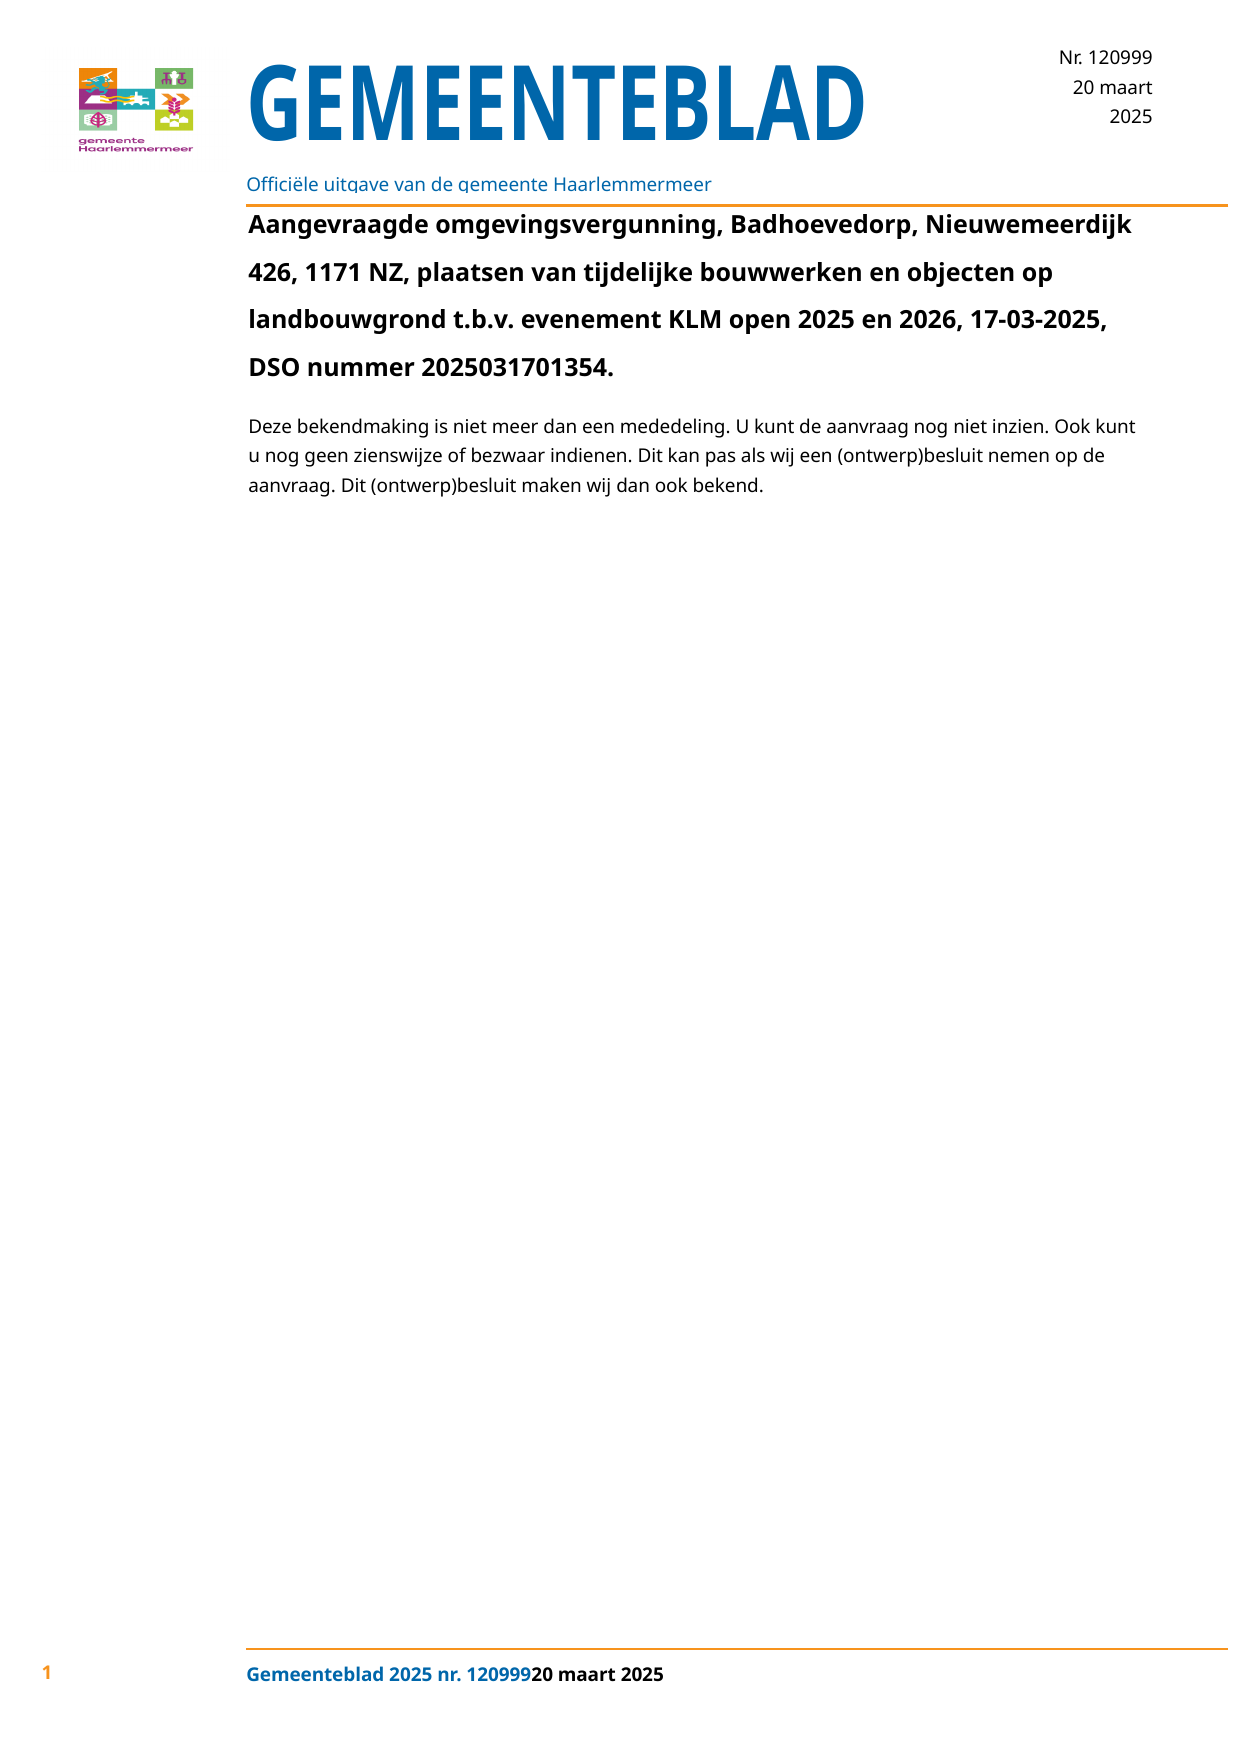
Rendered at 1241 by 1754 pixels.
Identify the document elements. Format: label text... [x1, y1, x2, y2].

picture [41, 47, 231, 172]
text Aangevraagde omgevingsvergunning, Badhoevedorp, Nieuwemeerdijk 426, 1171 NZ, plaatsen van tijdelijke bouwwerken en objecten op landbouwgrond t.b.v. evenement KLM open 2025 en 2026, 17-03-2025, DSO nummer 2025031701354. [248, 207, 1152, 384]
text Deze bekendmaking is niet meer dan een mededeling. U kunt de aanvraag nog niet inzien. Ook kunt u nog geen zienswijze of bezwaar indienen. Dit kan pas als wij een (ontwerp)besluit nemen op de aanvraag. Dit (ontwerp)besluit maken wij dan ook bekend. [248, 413, 1152, 498]
